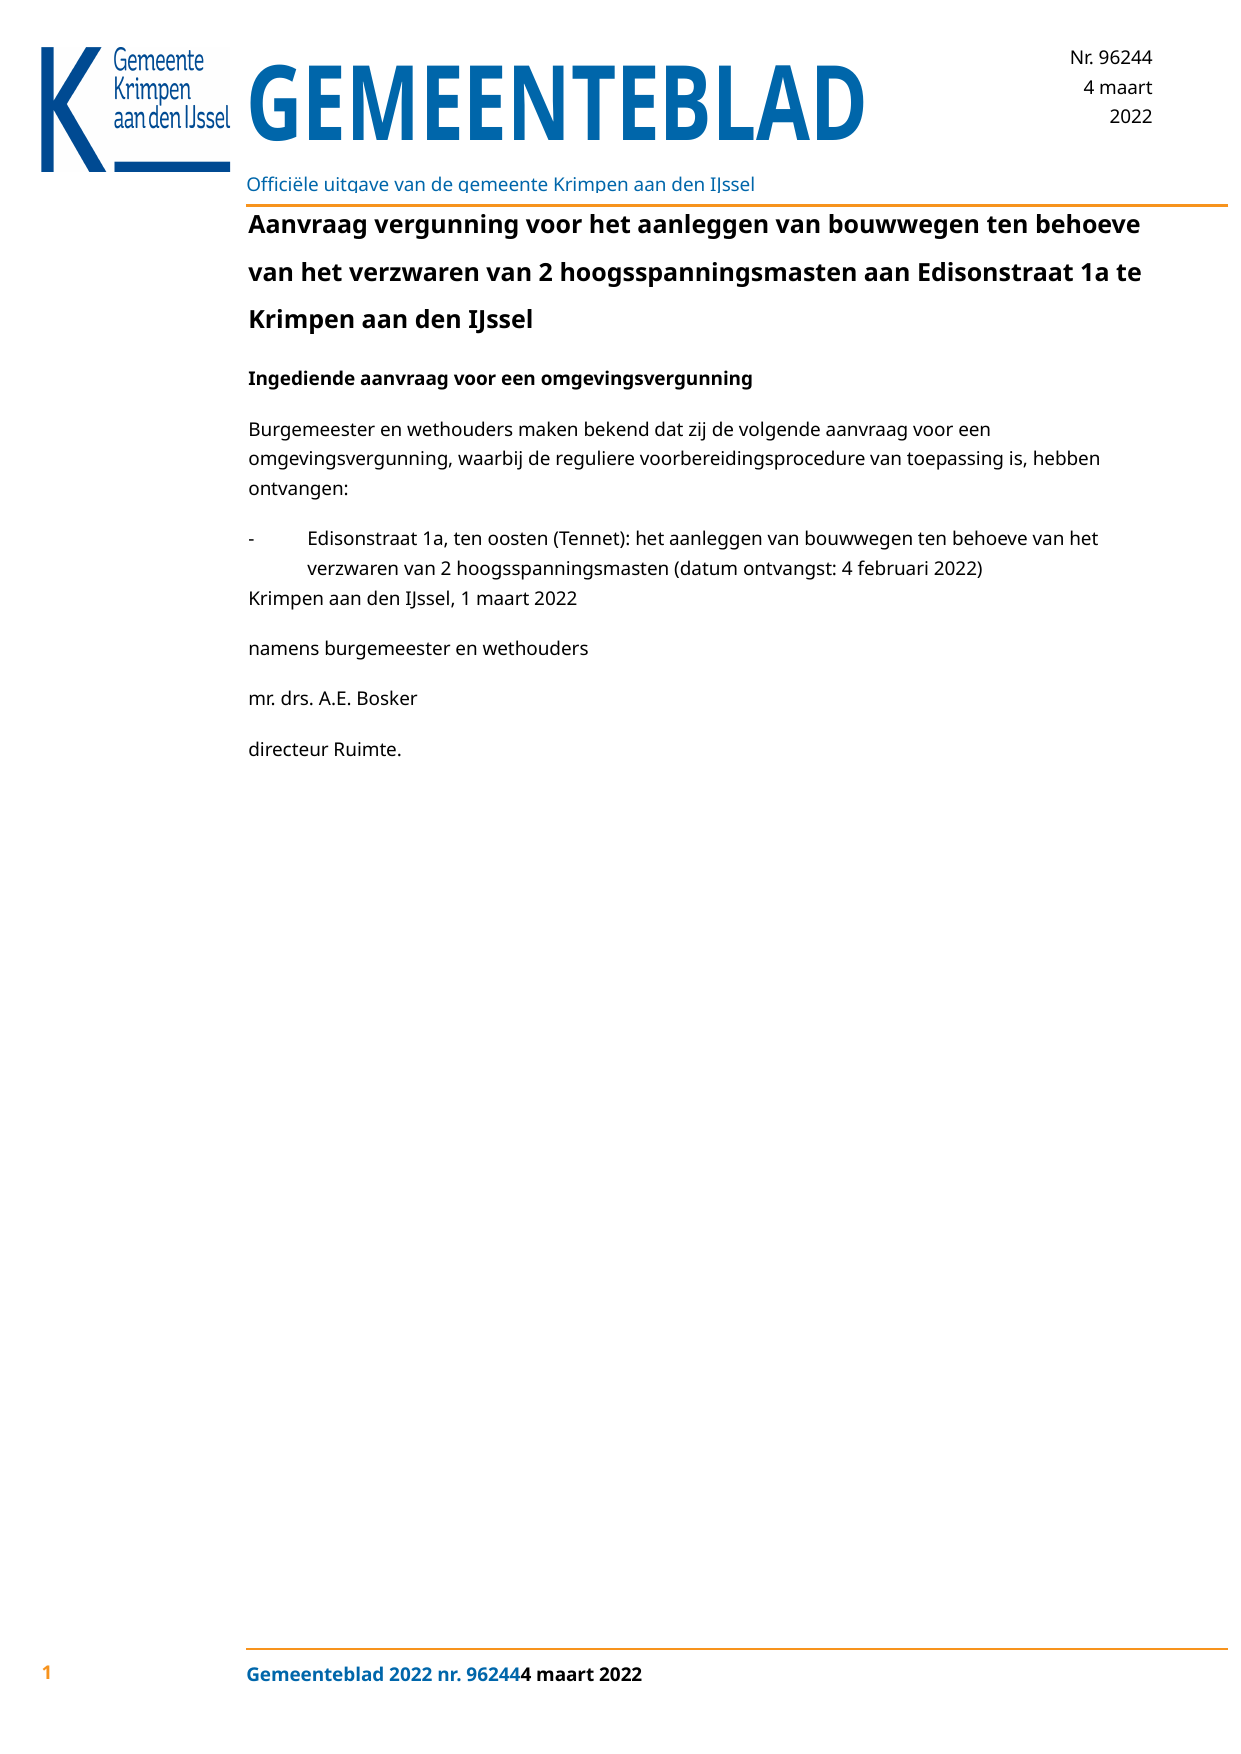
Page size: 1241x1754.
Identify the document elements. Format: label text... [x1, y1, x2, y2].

text directeur Ruimte. [248, 736, 1152, 762]
picture [41, 47, 231, 172]
text Aanvraag vergunning voor het aanleggen van bouwwegen ten behoeve van het verzwaren van 2 hoogsspanningsmasten aan Edisonstraat 1a te Krimpen aan den IJssel [248, 207, 1152, 336]
text namens burgemeester en wethouders [248, 635, 1152, 661]
text mr. drs. A.E. Bosker [248, 686, 1152, 711]
text Ingediende aanvraag voor een omgevingsvergunning [248, 366, 1152, 391]
list Edisonstraat 1a, ten oosten (Tennet): het aanleggen van bouwwegen ten behoeve van het verzwaren van 2 hoogsspanningsmasten (datum ontvangst: 4 februari 2022) [248, 526, 1152, 581]
text Burgemeester en wethouders maken bekend dat zij de volgende aanvraag voor een omgevingsvergunning, waarbij de reguliere voorbereidingsprocedure van toepassing is, hebben ontvangen: [248, 416, 1152, 501]
text Krimpen aan den IJssel, 1 maart 2022 [248, 585, 1152, 610]
